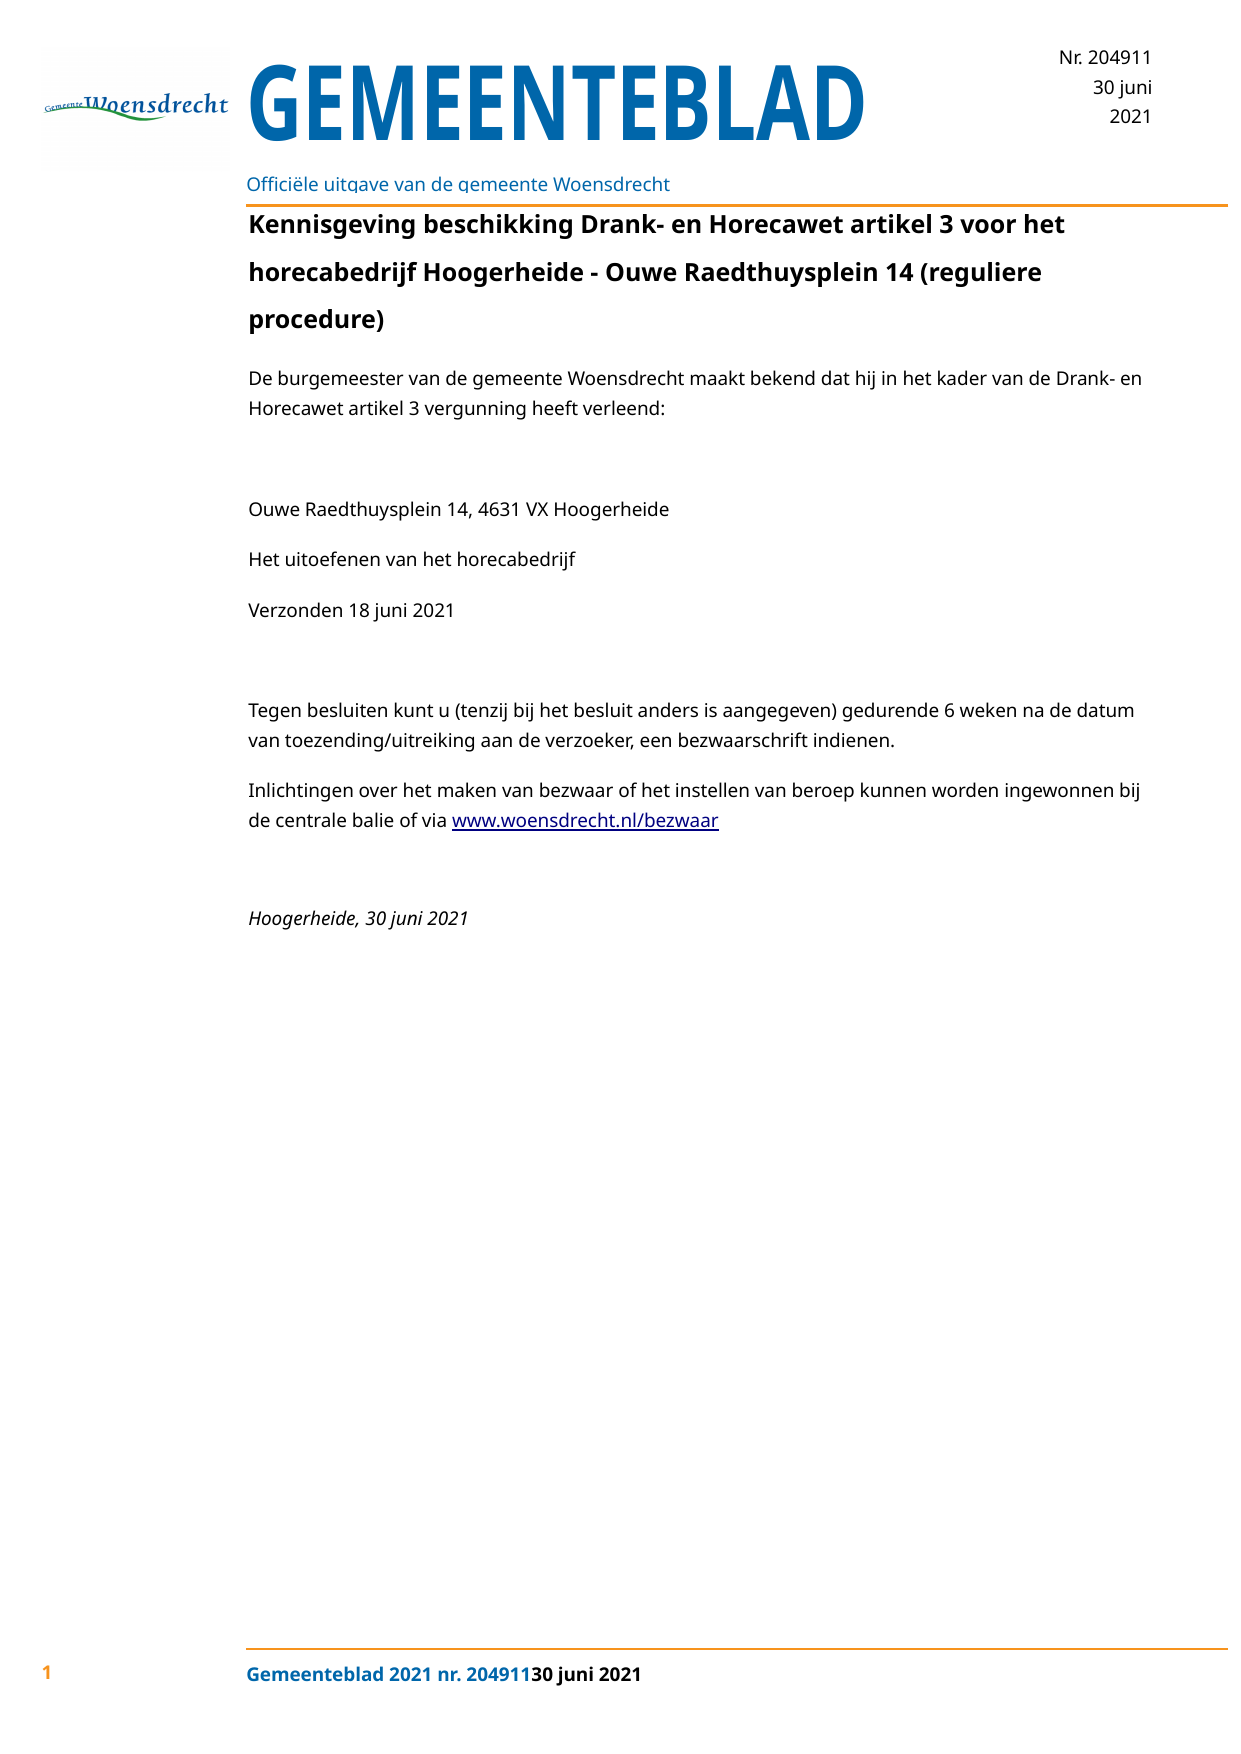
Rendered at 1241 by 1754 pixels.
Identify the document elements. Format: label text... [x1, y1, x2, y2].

text Kennisgeving beschikking Drank- en Horecawet artikel 3 voor het horecabedrijf Hoogerheide - Ouwe Raedthuysplein 14 (reguliere procedure) [248, 207, 1152, 336]
text Ouwe Raedthuysplein 14, 4631 VX Hoogerheide [248, 496, 1152, 522]
picture [41, 47, 231, 172]
text Verzonden 18 juni 2021 [248, 597, 1152, 622]
text Het uitoefenen van het horecabedrijf [248, 546, 1152, 572]
text De burgemeester van de gemeente Woensdrecht maakt bekend dat hij in het kader van de Drank- en Horecawet artikel 3 vergunning heeft verleend: [248, 366, 1152, 421]
text Inlichtingen over het maken van bezwaar of het instellen van beroep kunnen worden ingewonnen bij de centrale balie of via www.woensdrecht.nl/bezwaar [248, 778, 1152, 833]
text Tegen besluiten kunt u (tenzij bij het besluit anders is aangegeven) gedurende 6 weken na de datum van toezending/uitreiking aan de verzoeker, een bezwaarschrift indienen. [248, 698, 1152, 753]
text Hoogerheide, 30 juni 2021 [248, 905, 1152, 931]
